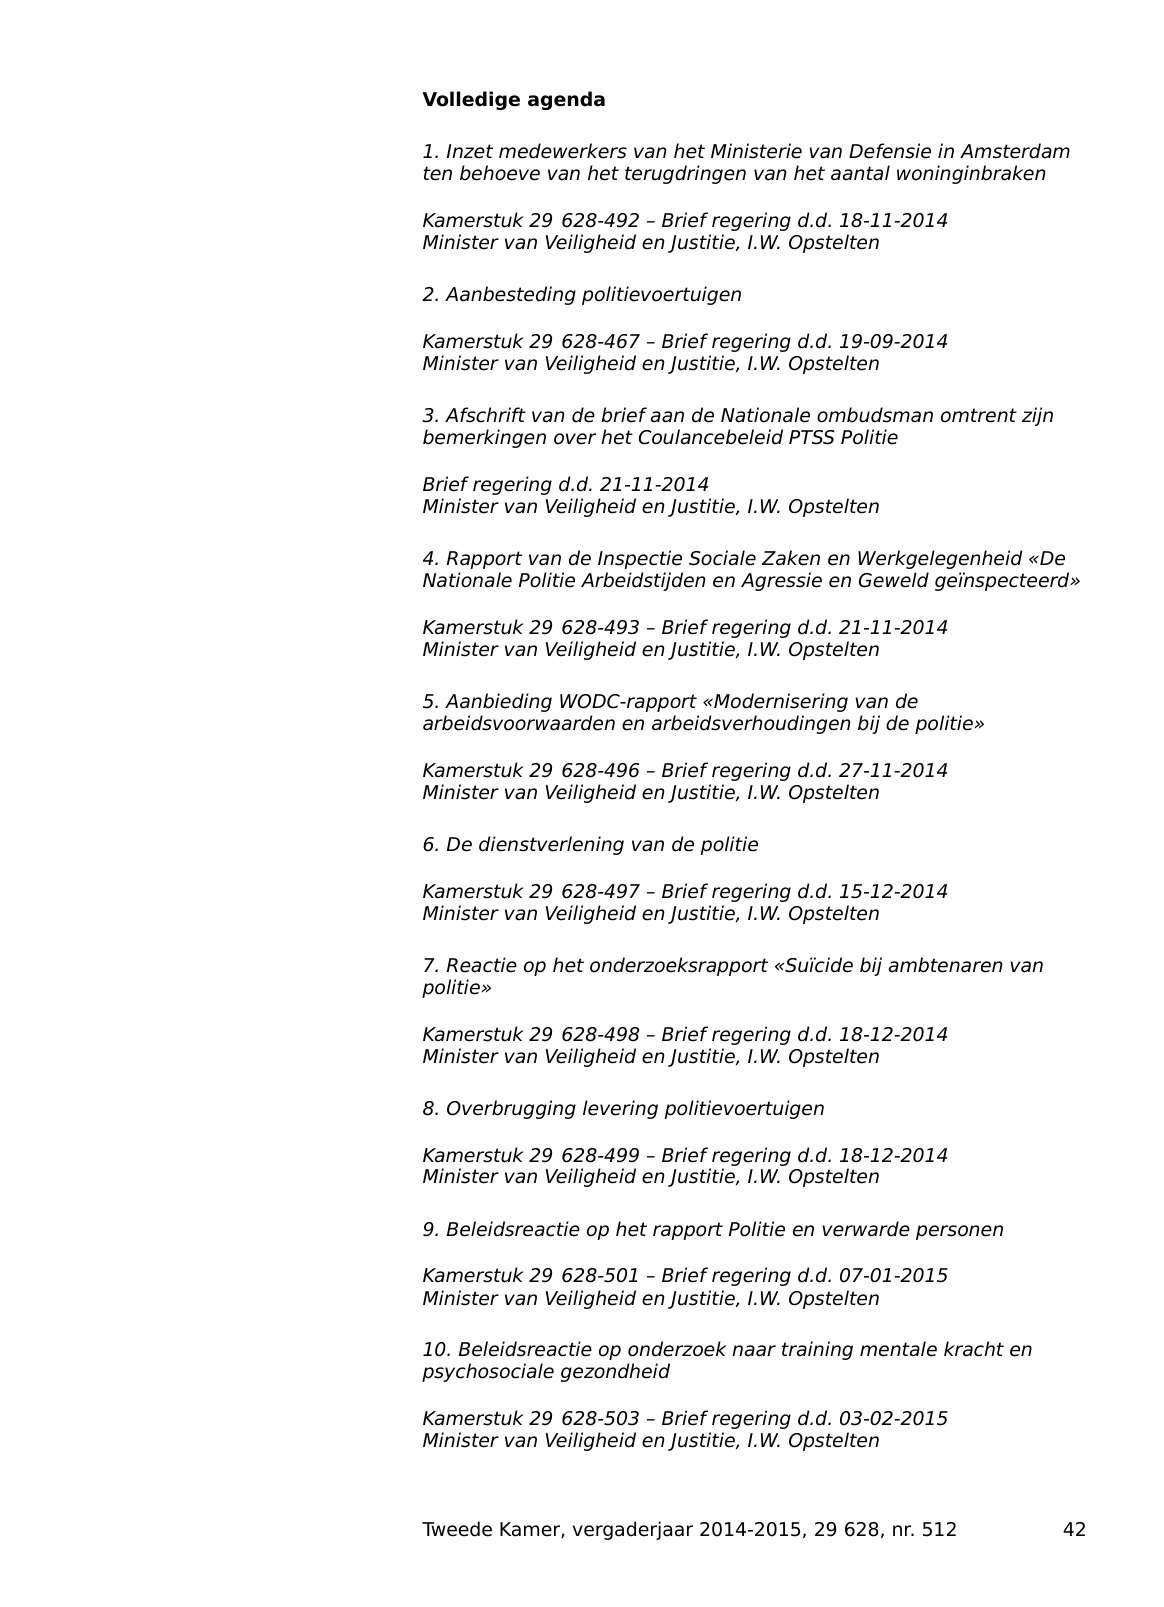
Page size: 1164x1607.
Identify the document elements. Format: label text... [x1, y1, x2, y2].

text Kamerstuk 29 628-499 – Brief regering d.d. 18-12-2014 [422, 1144, 1087, 1166]
text Brief regering d.d. 21-11-2014 [422, 474, 1087, 496]
subtitle 8. Overbrugging levering politievoertuigen [422, 1097, 1087, 1119]
text Minister van Veiligheid en Justitie, I.W. Opstelten [422, 1046, 1087, 1067]
subtitle Volledige agenda [422, 89, 1087, 111]
text Minister van Veiligheid en Justitie, I.W. Opstelten [422, 639, 1087, 661]
text Minister van Veiligheid en Justitie, I.W. Opstelten [422, 1287, 1087, 1309]
text Minister van Veiligheid en Justitie, I.W. Opstelten [422, 1166, 1087, 1188]
text Minister van Veiligheid en Justitie, I.W. Opstelten [422, 496, 1087, 518]
text Kamerstuk 29 628-493 – Brief regering d.d. 21-11-2014 [422, 617, 1087, 639]
text Kamerstuk 29 628-503 – Brief regering d.d. 03-02-2015 [422, 1408, 1087, 1430]
text Kamerstuk 29 628-467 – Brief regering d.d. 19-09-2014 [422, 331, 1087, 353]
text Minister van Veiligheid en Justitie, I.W. Opstelten [422, 903, 1087, 924]
text Kamerstuk 29 628-492 – Brief regering d.d. 18-11-2014 [422, 210, 1087, 232]
subtitle 3. Afschrift van de brief aan de Nationale ombudsman omtrent zijn bemerkingen over het Coulancebeleid PTSS Politie [422, 405, 1087, 449]
text Minister van Veiligheid en Justitie, I.W. Opstelten [422, 232, 1087, 254]
subtitle 10. Beleidsreactie op onderzoek naar training mentale kracht en psychosociale gezondheid [422, 1339, 1087, 1383]
text Minister van Veiligheid en Justitie, I.W. Opstelten [422, 353, 1087, 375]
text Kamerstuk 29 628-496 – Brief regering d.d. 27-11-2014 [422, 760, 1087, 782]
subtitle 2. Aanbesteding politievoertuigen [422, 284, 1087, 306]
subtitle 7. Reactie op het onderzoeksrapport «Suïcide bij ambtenaren van politie» [422, 954, 1087, 998]
subtitle 6. De dienstverlening van de politie [422, 834, 1087, 856]
text Minister van Veiligheid en Justitie, I.W. Opstelten [422, 1430, 1087, 1452]
subtitle 9. Beleidsreactie op het rapport Politie en verwarde personen [422, 1218, 1087, 1240]
text Kamerstuk 29 628-497 – Brief regering d.d. 15-12-2014 [422, 881, 1087, 903]
subtitle 5. Aanbieding WODC-rapport «Modernisering van de arbeidsvoorwaarden en arbeidsverhoudingen bij de politie» [422, 691, 1087, 735]
text Kamerstuk 29 628-498 – Brief regering d.d. 18-12-2014 [422, 1023, 1087, 1046]
subtitle 1. Inzet medewerkers van het Ministerie van Defensie in Amsterdam ten behoeve van het terugdringen van het aantal woninginbraken [422, 141, 1087, 185]
text Minister van Veiligheid en Justitie, I.W. Opstelten [422, 782, 1087, 804]
subtitle 4. Rapport van de Inspectie Sociale Zaken en Werkgelegenheid «De Nationale Politie Arbeidstijden en Agressie en Geweld geïnspecteerd» [422, 548, 1087, 592]
text Kamerstuk 29 628-501 – Brief regering d.d. 07-01-2015 [422, 1265, 1087, 1287]
